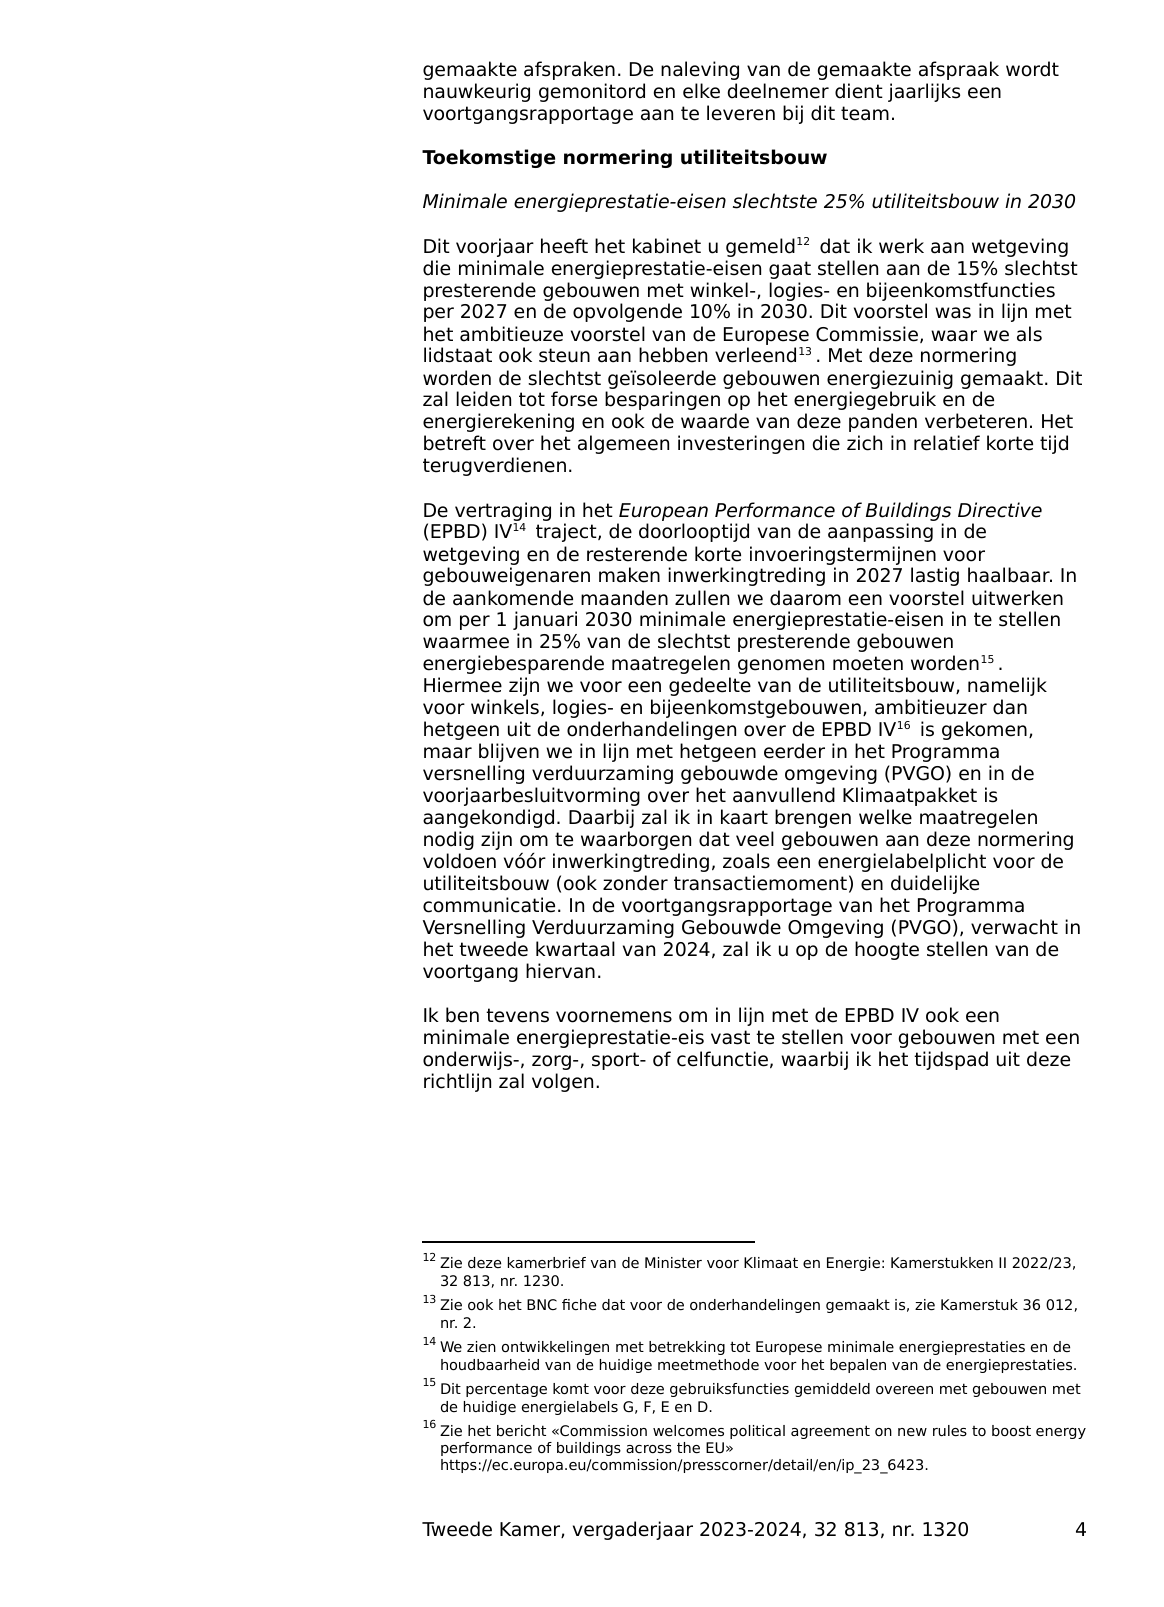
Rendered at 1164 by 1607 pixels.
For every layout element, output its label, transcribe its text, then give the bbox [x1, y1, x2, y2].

text gemaakte afspraken. De naleving van de gemaakte afspraak wordt nauwkeurig gemonitord en elke deelnemer dient jaarlijks een voortgangsrapportage aan te leveren bij dit team. [422, 59, 1087, 125]
subtitle Minimale energieprestatie-eisen slechtste 25% utiliteitsbouw in 2030 [422, 191, 1087, 213]
text Zie ook het BNC fiche dat voor de onderhandelingen gemaakt is, zie Kamerstuk 36 012, nr. 2. [422, 1293, 1087, 1332]
text Dit percentage komt voor deze gebruiksfuncties gemiddeld overeen met gebouwen met de huidige energielabels G, F, E en D. [422, 1377, 1087, 1416]
text Ik ben tevens voornemens om in lijn met de EPBD IV ook een minimale energieprestatie-eis vast te stellen voor gebouwen met een onderwijs-, zorg-, sport- of celfunctie, waarbij ik het tijdspad uit deze richtlijn zal volgen. [422, 1005, 1087, 1093]
subtitle Toekomstige normering utiliteitsbouw [422, 147, 1087, 169]
text De vertraging in het European Performance of Buildings Directive (EPBD) IV traject, de doorlooptijd van de aanpassing in de wetgeving en de resterende korte invoeringstermijnen voor gebouweigenaren maken inwerkingtreding in 2027 lastig haalbaar. In de aankomende maanden zullen we daarom een voorstel uitwerken om per 1 januari 2030 minimale energieprestatie-eisen in te stellen waarmee in 25% van de slechtst presterende gebouwen energiebesparende maatregelen genomen moeten worden. Hiermee zijn we voor een gedeelte van de utiliteitsbouw, namelijk voor winkels, logies- en bijeenkomstgebouwen, ambitieuzer dan hetgeen uit de onderhandelingen over de EPBD IV is gekomen, maar blijven we in lijn met hetgeen eerder in het Programma versnelling verduurzaming gebouwde omgeving (PVGO) en in de voorjaarbesluitvorming over het aanvullend Klimaatpakket is aangekondigd. Daarbij zal ik in kaart brengen welke maatregelen nodig zijn om te waarborgen dat veel gebouwen aan deze normering voldoen vóór inwerkingtreding, zoals een energielabelplicht voor de utiliteitsbouw (ook zonder transactiemoment) en duidelijke communicatie. In de voortgangsrapportage van het Programma Versnelling Verduurzaming Gebouwde Omgeving (PVGO), verwacht in het tweede kwartaal van 2024, zal ik u op de hoogte stellen van de voortgang hiervan. [422, 499, 1087, 983]
text Zie deze kamerbrief van de Minister voor Klimaat en Energie: Kamerstukken II 2022/23, 32 813, nr. 1230. [422, 1251, 1087, 1290]
text Dit voorjaar heeft het kabinet u gemeld dat ik werk aan wetgeving die minimale energieprestatie-eisen gaat stellen aan de 15% slechtst presterende gebouwen met winkel-, logies- en bijeenkomstfuncties per 2027 en de opvolgende 10% in 2030. Dit voorstel was in lijn met het ambitieuze voorstel van de Europese Commissie, waar we als lidstaat ook steun aan hebben verleend. Met deze normering worden de slechtst geïsoleerde gebouwen energiezuinig gemaakt. Dit zal leiden tot forse besparingen op het energiegebruik en de energierekening en ook de waarde van deze panden verbeteren. Het betreft over het algemeen investeringen die zich in relatief korte tijd terugverdienen. [422, 236, 1087, 477]
text Zie het bericht «Commission welcomes political agreement on new rules to boost energy performance of buildings across the EU» https://ec.europa.eu/commission/presscorner/detail/en/ip_23_6423. [422, 1418, 1087, 1474]
text We zien ontwikkelingen met betrekking tot Europese minimale energieprestaties en de houdbaarheid van de huidige meetmethode voor het bepalen van de energieprestaties. [422, 1335, 1087, 1374]
